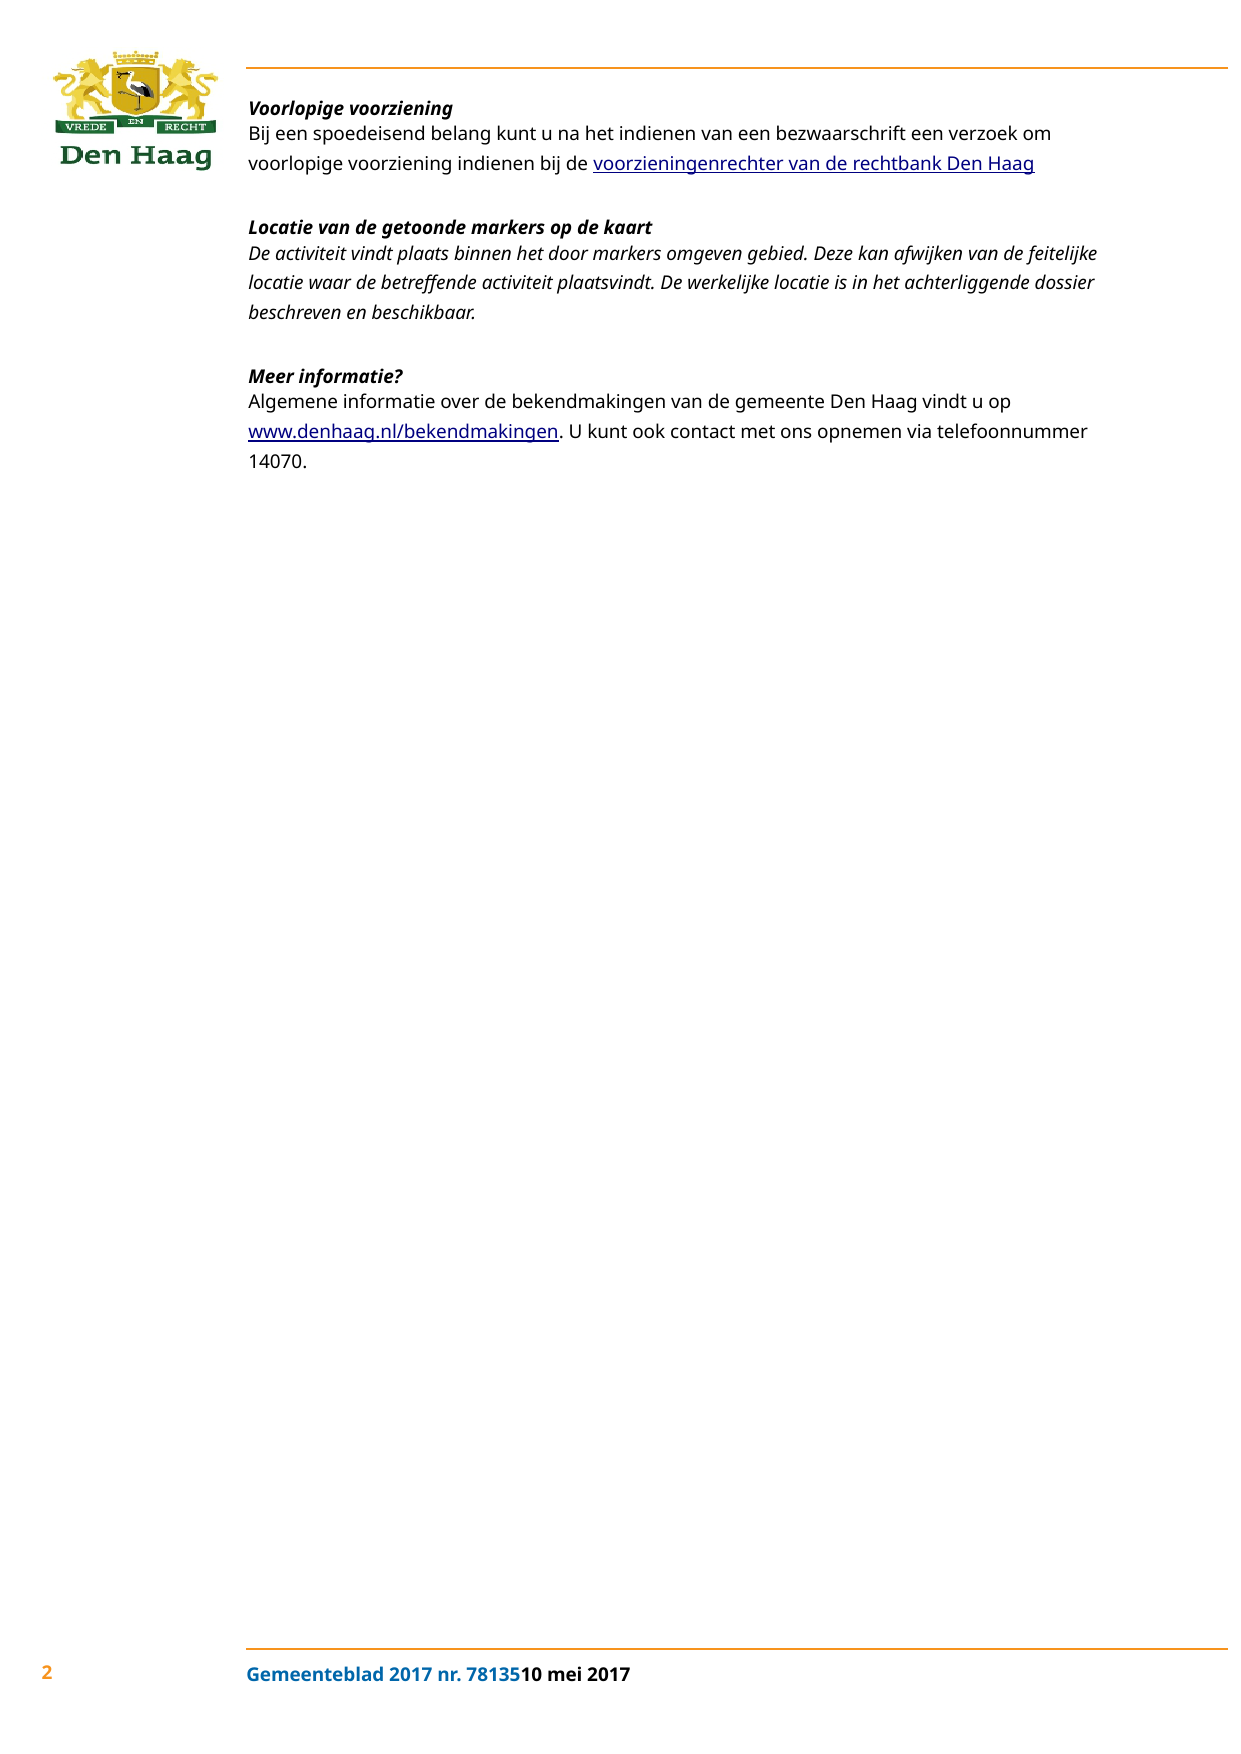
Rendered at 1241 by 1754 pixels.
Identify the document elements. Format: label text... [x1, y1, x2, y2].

picture [41, 47, 231, 172]
text Voorlopige voorziening [248, 95, 1152, 121]
text Locatie van de getoonde markers op de kaart [248, 214, 1152, 240]
text Meer informatie? [248, 363, 1152, 389]
text Algemene informatie over de bekendmakingen van de gemeente Den Haag vindt u op www.denhaag.nl/bekendmakingen. U kunt ook contact met ons opnemen via telefoonnummer 14070. [248, 389, 1152, 473]
text De activiteit vindt plaats binnen het door markers omgeven gebied. Deze kan afwijken van de feitelijke locatie waar de betreffende activiteit plaatsvindt. De werkelijke locatie is in het achterliggende dossier beschreven en beschikbaar. [248, 240, 1152, 325]
text Bij een spoedeisend belang kunt u na het indienen van een bezwaarschrift een verzoek om voorlopige voorziening indienen bij de voorzieningenrechter van de rechtbank Den Haag [248, 121, 1152, 176]
